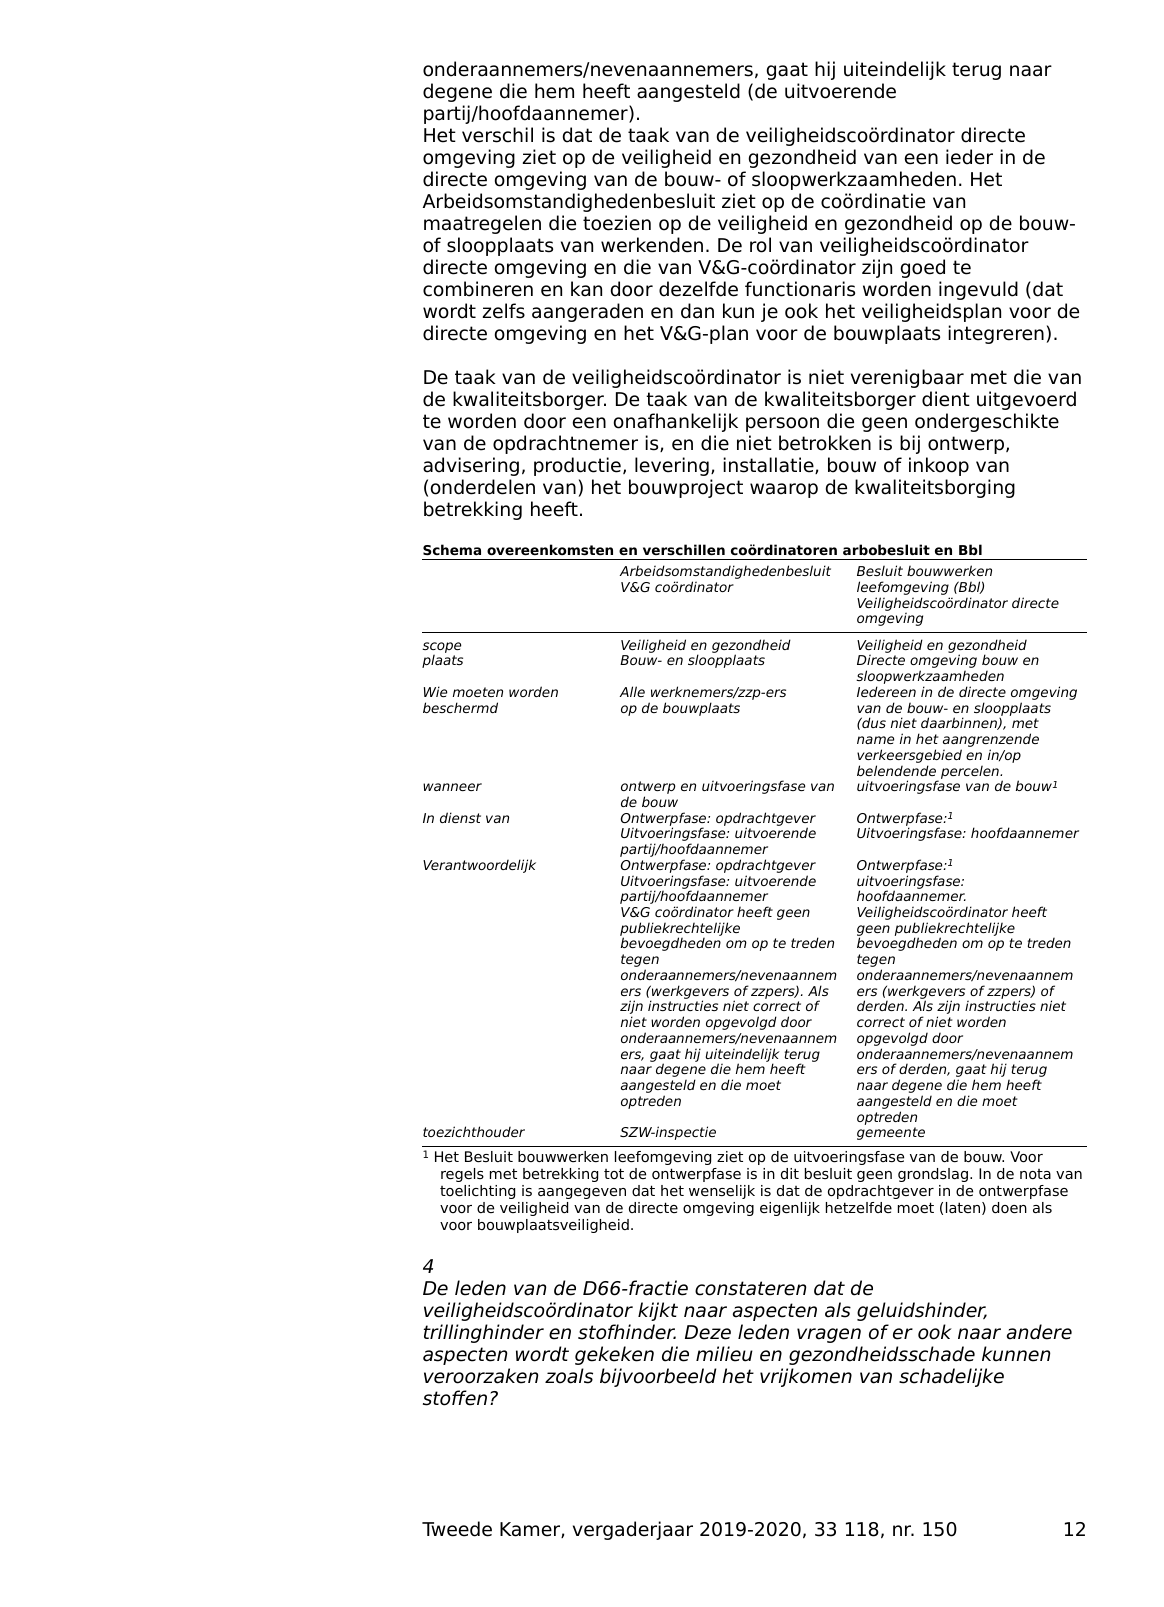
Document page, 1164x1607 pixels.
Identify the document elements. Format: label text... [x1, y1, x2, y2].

table_cell [422, 560, 614, 632]
table_cell Iedereen in de directe omgeving van de bouw- en sloopplaats (dus niet daarbinnen), met name in het aangrenzende verkeersgebied en in/op belendende percelen. [850, 685, 1087, 779]
text 4 [422, 1256, 1087, 1278]
table_cell wanneer [422, 779, 614, 811]
table_cell Ontwerpfase: opdrachtgever Uitvoeringsfase: uitvoerende partij/hoofdaannemer [614, 811, 850, 858]
table_cell 1 Het Besluit bouwwerken leefomgeving ziet op de uitvoeringsfase van de bouw. Voor regels met betrekking tot de ontwerpfase is in dit besluit geen grondslag. In de nota van toelichting is aangegeven dat het wenselijk is dat de opdrachtgever in de ontwerpfase voor de veiligheid van de directe omgeving eigenlijk hetzelfde moet (laten) doen als voor bouwplaatsveiligheid. [422, 1147, 1087, 1234]
text Het verschil is dat de taak van de veiligheidscoördinator directe omgeving ziet op de veiligheid en gezondheid van een ieder in de directe omgeving van de bouw- of sloopwerkzaamheden. Het Arbeidsomstandighedenbesluit ziet op de coördinatie van maatregelen die toezien op de veiligheid en gezondheid op de bouw- of sloopplaats van werkenden. De rol van veiligheidscoördinator directe omgeving en die van V&G-coördinator zijn goed te combineren en kan door dezelfde functionaris worden ingevuld (dat wordt zelfs aangeraden en dan kun je ook het veiligheidsplan voor de directe omgeving en het V&G-plan voor de bouwplaats integreren). [422, 125, 1087, 345]
table_cell Veiligheid en gezondheid [614, 633, 850, 653]
table_cell Ontwerpfase: opdrachtgever Uitvoeringsfase: uitvoerende partij/hoofdaannemer V&G coördinator heeft geen publiekrechtelijke bevoegdheden om op te treden tegen onderaannemers/nevenaannemers (werkgevers of zzpers). Als zijn instructies niet correct of niet worden opgevolgd door onderaannemers/nevenaannemers, gaat hij uiteindelijk terug naar degene die hem heeft aangesteld en die moet optreden [614, 858, 850, 1125]
table_cell gemeente [850, 1125, 1087, 1146]
table_cell Veiligheid en gezondheid [850, 633, 1087, 653]
table_cell Wie moeten worden beschermd [422, 685, 614, 779]
table_cell ontwerp en uitvoeringsfase van de bouw [614, 779, 850, 811]
table_cell In dienst van [422, 811, 614, 858]
table_cell Verantwoordelijk [422, 858, 614, 1125]
table_cell Ontwerpfase:1 Uitvoeringsfase: hoofdaannemer [850, 811, 1087, 858]
table_cell Arbeidsomstandighedenbesluit V&G coördinator [614, 560, 850, 632]
table_cell Ontwerpfase:1 uitvoeringsfase: hoofdaannemer. Veiligheidscoördinator heeft geen publiekrechtelijke bevoegdheden om op te treden tegen onderaannemers/nevenaannemers (werkgevers of zzpers) of derden. Als zijn instructies niet correct of niet worden opgevolgd door onderaannemers/nevenaannemers of derden, gaat hij terug naar degene die hem heeft aangesteld en die moet optreden [850, 858, 1087, 1125]
table_cell plaats [422, 653, 614, 685]
table_cell SZW-inspectie [614, 1125, 850, 1146]
table_cell uitvoeringsfase van de bouw1 [850, 779, 1087, 811]
text onderaannemers/nevenaannemers, gaat hij uiteindelijk terug naar degene die hem heeft aangesteld (de uitvoerende partij/hoofdaannemer). [422, 59, 1087, 125]
table_cell Besluit bouwwerken leefomgeving (Bbl) Veiligheidscoördinator directe omgeving [850, 560, 1087, 632]
table_cell scope [422, 633, 614, 653]
table_cell toezichthouder [422, 1125, 614, 1146]
table_header Schema overeenkomsten en verschillen coördinatoren arbobesluit en Bbl [422, 543, 1087, 558]
text De leden van de D66-fractie constateren dat de veiligheidscoördinator kijkt naar aspecten als geluidshinder, trillinghinder en stofhinder. Deze leden vragen of er ook naar andere aspecten wordt gekeken die milieu en gezondheidsschade kunnen veroorzaken zoals bijvoorbeeld het vrijkomen van schadelijke stoffen? [422, 1278, 1087, 1410]
table_cell Alle werknemers/zzp-ers op de bouwplaats [614, 685, 850, 779]
table_cell Directe omgeving bouw en sloopwerkzaamheden [850, 653, 1087, 685]
text De taak van de veiligheidscoördinator is niet verenigbaar met die van de kwaliteitsborger. De taak van de kwaliteitsborger dient uitgevoerd te worden door een onafhankelijk persoon die geen ondergeschikte van de opdrachtnemer is, en die niet betrokken is bij ontwerp, advisering, productie, levering, installatie, bouw of inkoop van (onderdelen van) het bouwproject waarop de kwaliteitsborging betrekking heeft. [422, 367, 1087, 521]
table_cell Bouw- en sloopplaats [614, 653, 850, 685]
